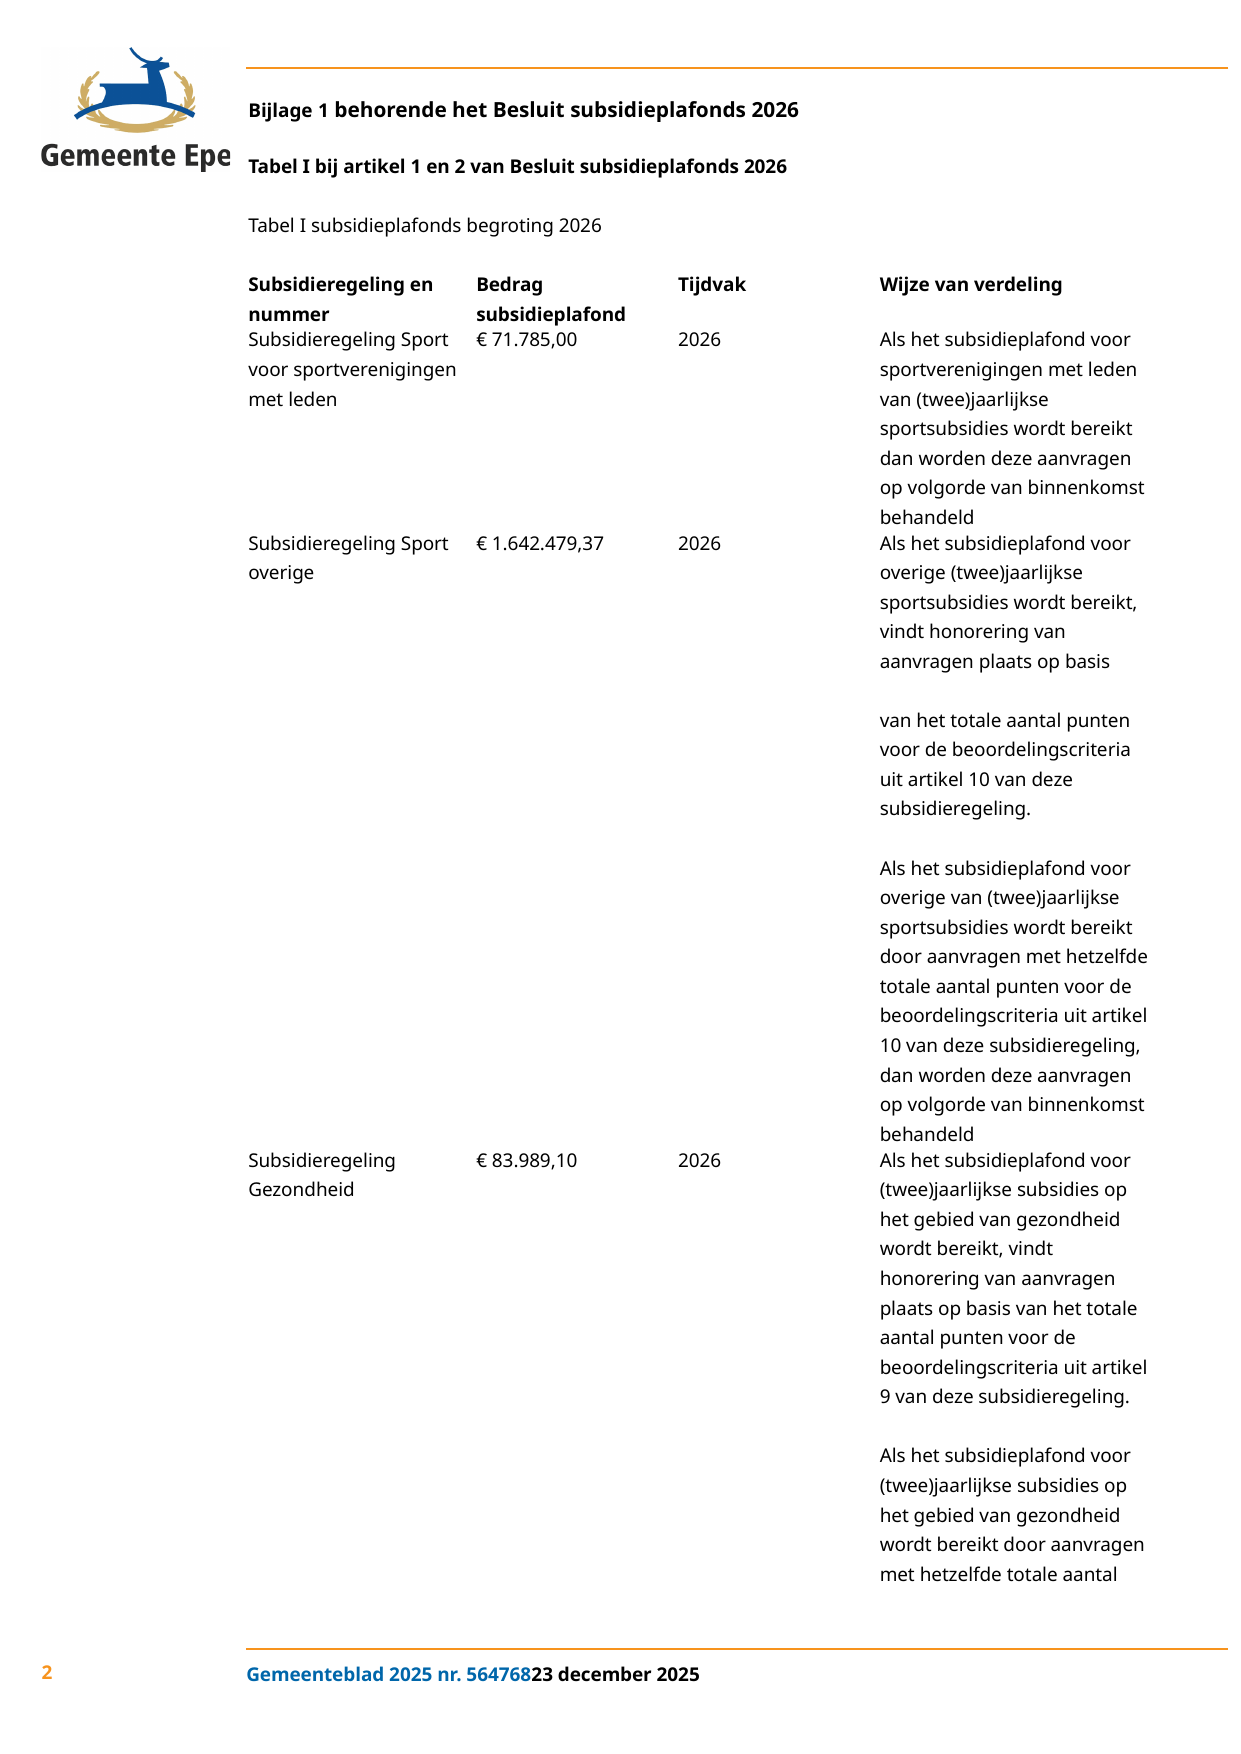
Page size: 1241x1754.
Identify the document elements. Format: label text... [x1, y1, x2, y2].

text Tabel I bij artikel 1 en 2 van Besluit subsidieplafonds 2026 [248, 153, 1152, 179]
table_cell € 1.642.479,37 [476, 530, 678, 674]
picture [41, 47, 231, 172]
table_cell Subsidieregeling Sport overige [248, 530, 476, 674]
table_cell Als het subsidieplafond voor overige (twee)jaarlijkse sportsubsidies wordt bereikt, vindt honorering van aanvragen plaats op basis [880, 530, 1152, 674]
table_cell Subsidieregeling Gezondheid [248, 1147, 476, 1587]
table_cell 2026 [678, 530, 879, 674]
text Tabel I subsidieplafonds begroting 2026 [248, 212, 1152, 238]
table_cell Als het subsidieplafond voor (twee)jaarlijkse subsidies op het gebied van gezondheid wordt bereikt, vindt honorering van aanvragen plaats op basis van het totale aantal punten voor de beoordelingscriteria uit artikel 9 van deze subsidieregeling. Als het subsidieplafond voor (twee)jaarlijkse subsidies op het gebied van gezondheid wordt bereikt door aanvragen met hetzelfde totale aantal [880, 1147, 1152, 1587]
table_cell Als het subsidieplafond voor sportverenigingen met leden van (twee)jaarlijkse sportsubsidies wordt bereikt dan worden deze aanvragen op volgorde van binnenkomst behandeld [880, 327, 1152, 530]
table_cell Subsidieregeling Sport voor sportverenigingen met leden [248, 327, 476, 530]
table_header Wijze van verdeling [880, 271, 1152, 327]
table_header [248, 707, 476, 1147]
table_header [678, 707, 879, 1147]
table_header [476, 707, 678, 1147]
table_header Bedrag subsidieplafond [476, 271, 678, 327]
table_header van het totale aantal punten voor de beoordelingscriteria uit artikel 10 van deze subsidieregeling. Als het subsidieplafond voor overige van (twee)jaarlijkse sportsubsidies wordt bereikt door aanvragen met hetzelfde totale aantal punten voor de beoordelingscriteria uit artikel 10 van deze subsidieregeling, dan worden deze aanvragen op volgorde van binnenkomst behandeld [880, 707, 1152, 1147]
table_cell € 71.785,00 [476, 327, 678, 530]
table_header Tijdvak [678, 271, 879, 327]
table_cell 2026 [678, 1147, 879, 1587]
text Bijlage 1 behorende het Besluit subsidieplafonds 2026 [248, 95, 1152, 123]
table_header Subsidieregeling en nummer [248, 271, 476, 327]
table_cell 2026 [678, 327, 879, 530]
table_cell € 83.989,10 [476, 1147, 678, 1587]
